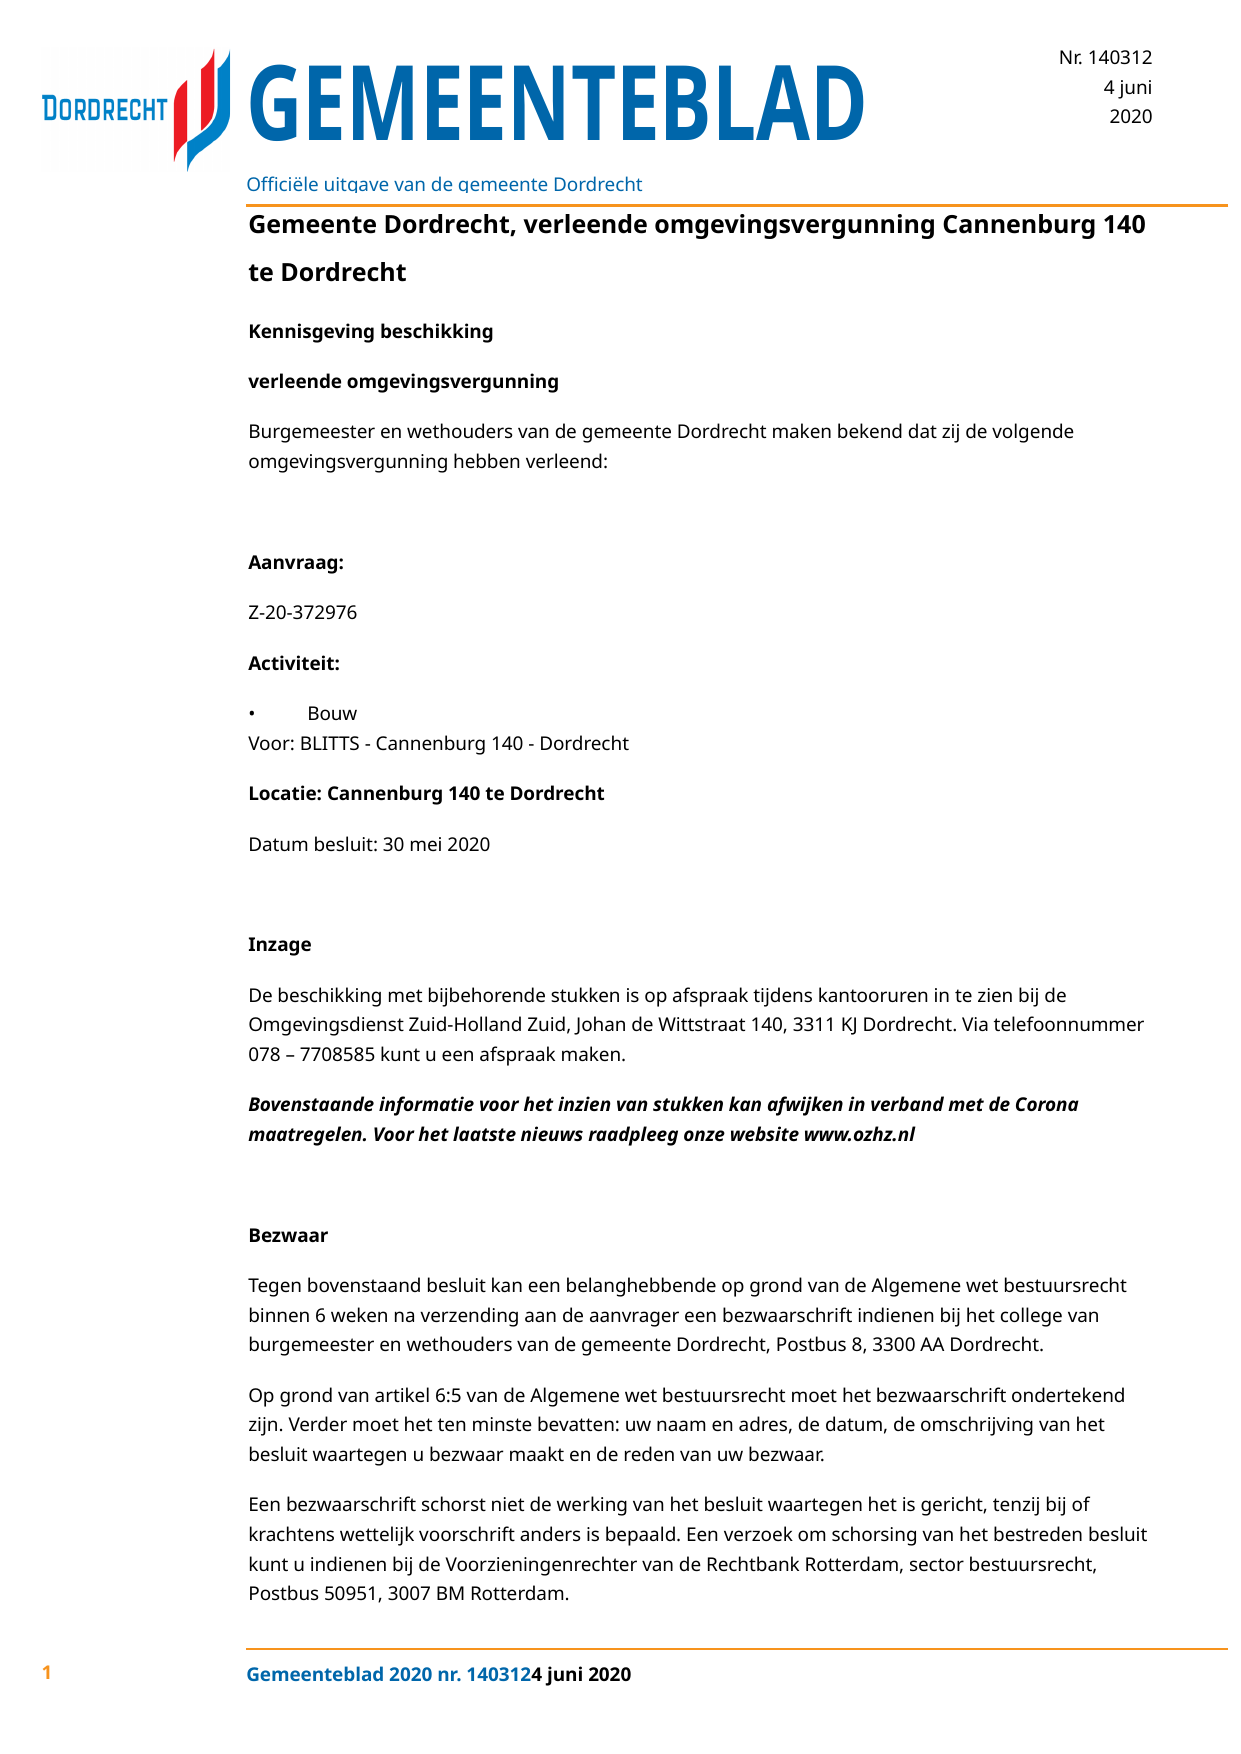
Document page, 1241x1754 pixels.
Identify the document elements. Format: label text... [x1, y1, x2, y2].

text Aanvraag: [248, 549, 1152, 575]
text Activiteit: [248, 650, 1152, 676]
text Datum besluit: 30 mei 2020 [248, 831, 1152, 857]
text Bezwaar [248, 1222, 1152, 1248]
text Gemeente Dordrecht, verleende omgevingsvergunning Cannenburg 140 te Dordrecht [248, 207, 1152, 288]
text De beschikking met bijbehorende stukken is op afspraak tijdens kantooruren in te zien bij de Omgevingsdienst Zuid-Holland Zuid, Johan de Wittstraat 140, 3311 KJ Dordrecht. Via telefoonnummer 078 – 7708585 kunt u een afspraak maken. [248, 982, 1152, 1067]
text Z-20-372976 [248, 599, 1152, 625]
text Inzage [248, 932, 1152, 957]
text Voor: BLITTS - Cannenburg 140 - Dordrecht [248, 730, 1152, 756]
text Tegen bovenstaand besluit kan een belanghebbende op grond van de Algemene wet bestuursrecht binnen 6 weken na verzending aan de aanvrager een bezwaarschrift indienen bij het college van burgemeester en wethouders van de gemeente Dordrecht, Postbus 8, 3300 AA Dordrecht. [248, 1272, 1152, 1357]
text Bovenstaande informatie voor het inzien van stukken kan afwijken in verband met de Corona maatregelen. Voor het laatste nieuws raadpleeg onze website www.ozhz.nl [248, 1092, 1152, 1147]
text Locatie: Cannenburg 140 te Dordrecht [248, 780, 1152, 806]
text Kennisgeving beschikking [248, 318, 1152, 344]
list Bouw [248, 700, 1152, 726]
text Burgemeester en wethouders van de gemeente Dordrecht maken bekend dat zij de volgende omgevingsvergunning hebben verleend: [248, 419, 1152, 474]
text Op grond van artikel 6:5 van de Algemene wet bestuursrecht moet het bezwaarschrift ondertekend zijn. Verder moet het ten minste bevatten: uw naam en adres, de datum, de omschrijving van het besluit waartegen u bezwaar maakt en de reden van uw bezwaar. [248, 1382, 1152, 1467]
text verleende omgevingsvergunning [248, 368, 1152, 394]
text Een bezwaarschrift schorst niet de werking van het besluit waartegen het is gericht, tenzij bij of krachtens wettelijk voorschrift anders is bepaald. Een verzoek om schorsing van het bestreden besluit kunt u indienen bij de Voorzieningenrechter van de Rechtbank Rotterdam, sector bestuursrecht, Postbus 50951, 3007 BM Rotterdam. [248, 1492, 1152, 1606]
picture [41, 47, 231, 172]
